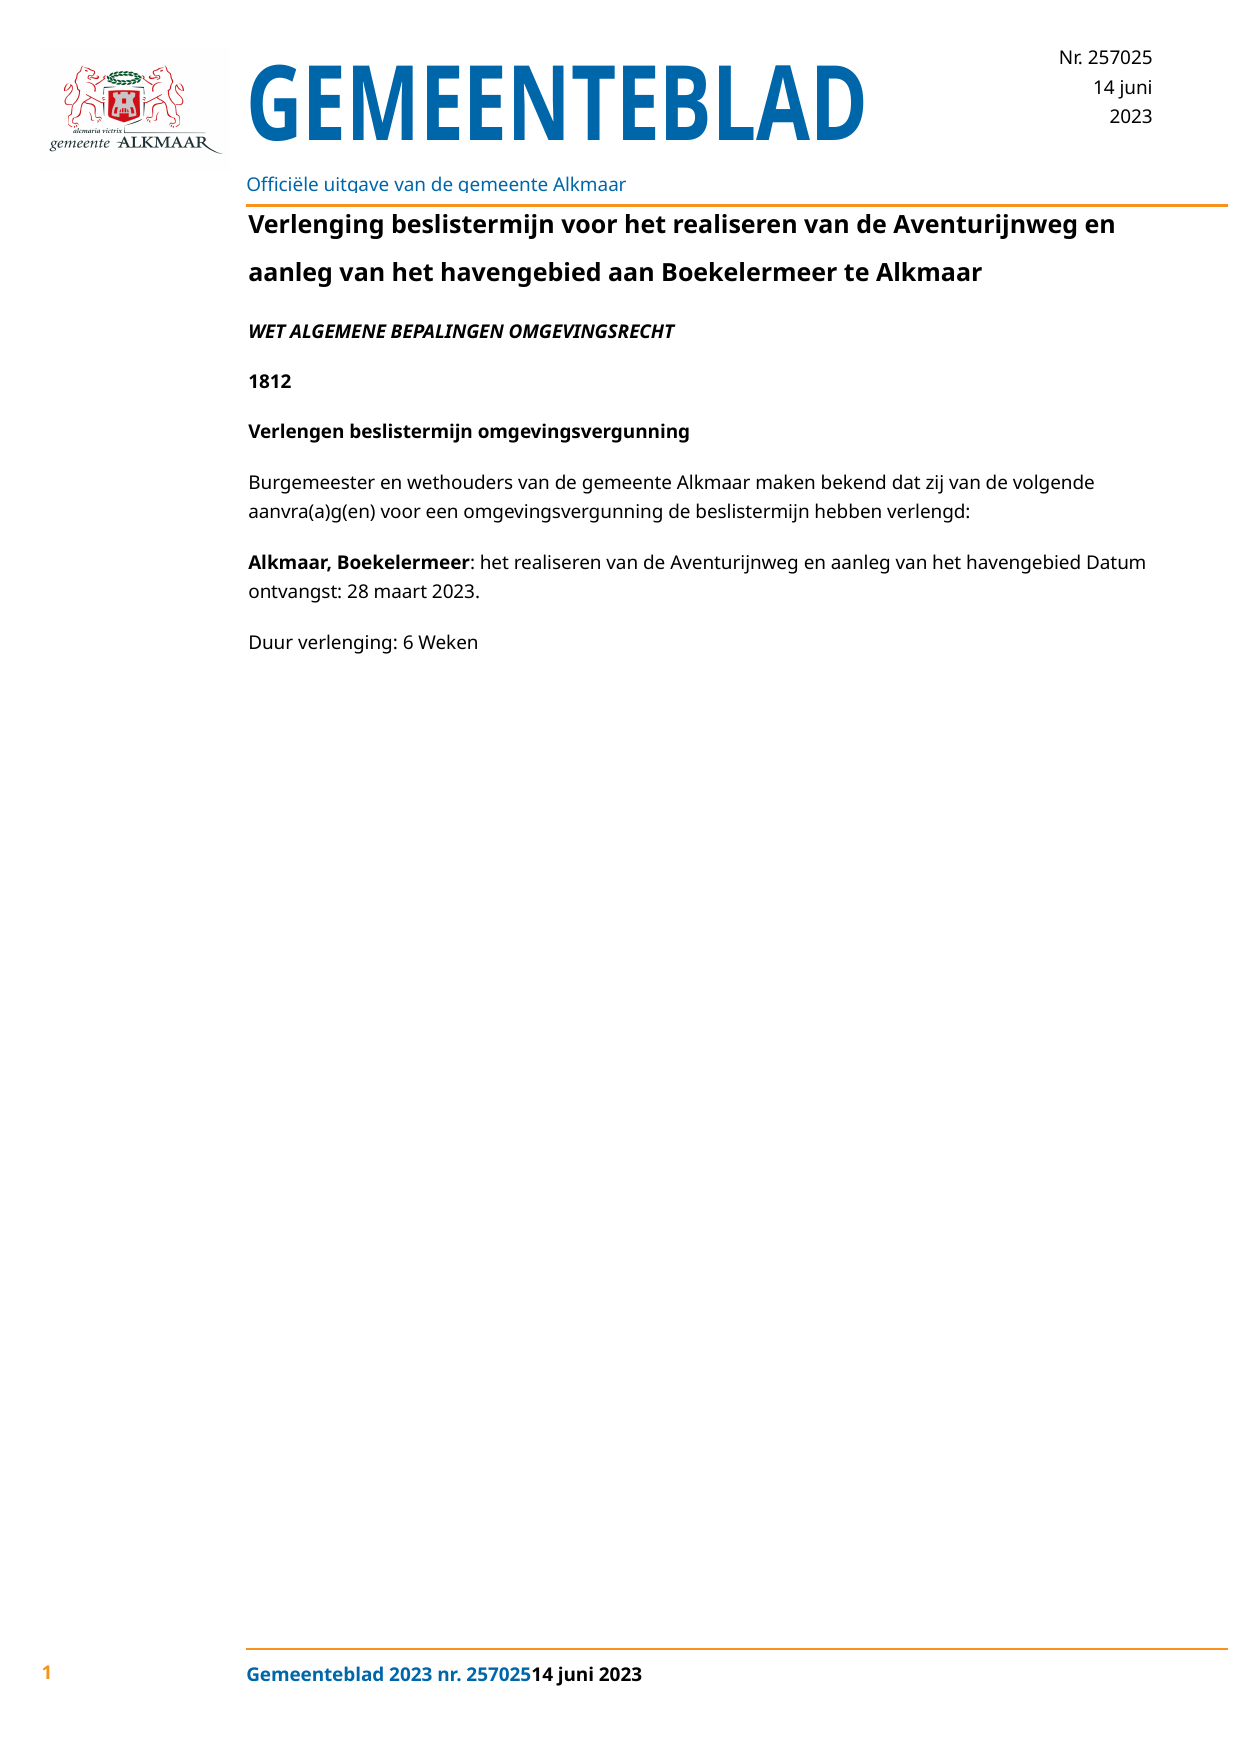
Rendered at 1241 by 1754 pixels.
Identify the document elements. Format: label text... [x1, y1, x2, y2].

text Burgemeester en wethouders van de gemeente Alkmaar maken bekend dat zij van de volgende aanvra(a)g(en) voor een omgevingsvergunning de beslistermijn hebben verlengd: [248, 469, 1152, 524]
text Duur verlenging: 6 Weken [248, 629, 1152, 655]
text WET ALGEMENE BEPALINGEN OMGEVINGSRECHT [248, 318, 1152, 344]
text Verlengen beslistermijn omgevingsvergunning [248, 419, 1152, 444]
text 1812 [248, 368, 1152, 394]
picture [41, 47, 231, 172]
text Alkmaar, Boekelermeer: het realiseren van de Aventurijnweg en aanleg van het havengebied Datum ontvangst: 28 maart 2023. [248, 549, 1152, 604]
text Verlenging beslistermijn voor het realiseren van de Aventurijnweg en aanleg van het havengebied aan Boekelermeer te Alkmaar [248, 207, 1152, 288]
